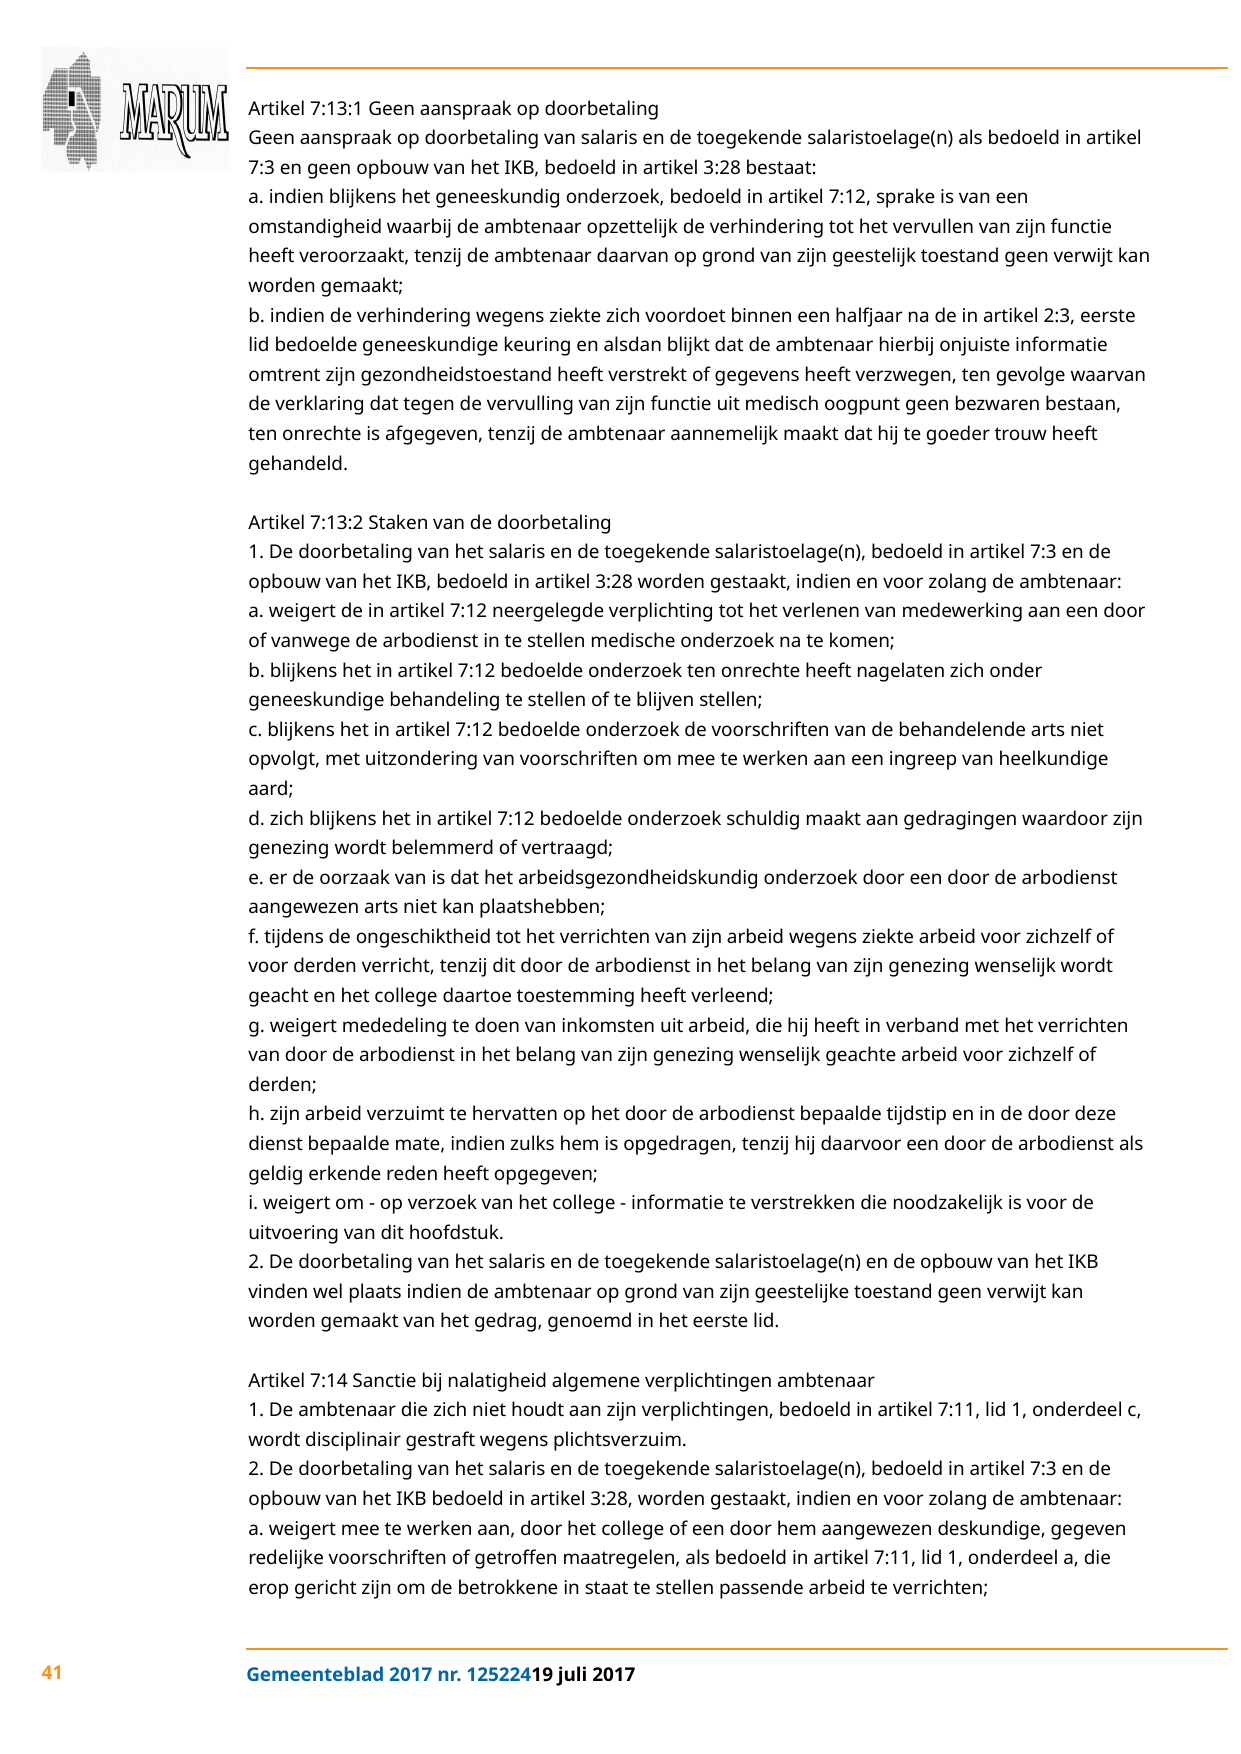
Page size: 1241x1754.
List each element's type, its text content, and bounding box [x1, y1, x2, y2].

text b. blijkens het in artikel 7:12 bedoelde onderzoek ten onrechte heeft nagelaten zich onder geneeskundige behandeling te stellen of te blijven stellen; [248, 657, 1152, 712]
text c. blijkens het in artikel 7:12 bedoelde onderzoek de voorschriften van de behandelende arts niet opvolgt, met uitzondering van voorschriften om mee te werken aan een ingreep van heelkundige aard; [248, 716, 1152, 801]
text Geen aanspraak op doorbetaling van salaris en de toegekende salaristoelage(n) als bedoeld in artikel 7:3 en geen opbouw van het IKB, bedoeld in artikel 3:28 bestaat: [248, 124, 1152, 180]
text a. indien blijkens het geneeskundig onderzoek, bedoeld in artikel 7:12, sprake is van een omstandigheid waarbij de ambtenaar opzettelijk de verhindering tot het vervullen van zijn functie heeft veroorzaakt, tenzij de ambtenaar daarvan op grond van zijn geestelijk toestand geen verwijt kan worden gemaakt; [248, 183, 1152, 298]
text 1. De ambtenaar die zich niet houdt aan zijn verplichtingen, bedoeld in artikel 7:11, lid 1, onderdeel c, wordt disciplinair gestraft wegens plichtsverzuim. [248, 1396, 1152, 1452]
text a. weigert de in artikel 7:12 neergelegde verplichting tot het verlenen van medewerking aan een door of vanwege de arbodienst in te stellen medische onderzoek na te komen; [248, 598, 1152, 653]
text Artikel 7:14 Sanctie bij nalatigheid algemene verplichtingen ambtenaar [248, 1367, 1152, 1393]
text f. tijdens de ongeschiktheid tot het verrichten van zijn arbeid wegens ziekte arbeid voor zichzelf of voor derden verricht, tenzij dit door de arbodienst in het belang van zijn genezing wenselijk wordt geacht en het college daartoe toestemming heeft verleend; [248, 923, 1152, 1008]
text g. weigert mededeling te doen van inkomsten uit arbeid, die hij heeft in verband met het verrichten van door de arbodienst in het belang van zijn genezing wenselijk geachte arbeid voor zichzelf of derden; [248, 1012, 1152, 1097]
text 1. De doorbetaling van het salaris en de toegekende salaristoelage(n), bedoeld in artikel 7:3 en de opbouw van het IKB, bedoeld in artikel 3:28 worden gestaakt, indien en voor zolang de ambtenaar: [248, 538, 1152, 594]
text Artikel 7:13:1 Geen aanspraak op doorbetaling [248, 95, 1152, 121]
text 2. De doorbetaling van het salaris en de toegekende salaristoelage(n), bedoeld in artikel 7:3 en de opbouw van het IKB bedoeld in artikel 3:28, worden gestaakt, indien en voor zolang de ambtenaar: [248, 1456, 1152, 1511]
picture [41, 47, 231, 172]
text e. er de oorzaak van is dat het arbeidsgezondheidskundig onderzoek door een door de arbodienst aangewezen arts niet kan plaatshebben; [248, 864, 1152, 919]
text Artikel 7:13:2 Staken van de doorbetaling [248, 509, 1152, 535]
text b. indien de verhindering wegens ziekte zich voordoet binnen een halfjaar na de in artikel 2:3, eerste lid bedoelde geneeskundige keuring en alsdan blijkt dat de ambtenaar hierbij onjuiste informatie omtrent zijn gezondheidstoestand heeft verstrekt of gegevens heeft verzwegen, ten gevolge waarvan de verklaring dat tegen de vervulling van zijn functie uit medisch oogpunt geen bezwaren bestaan, ten onrechte is afgegeven, tenzij de ambtenaar aannemelijk maakt dat hij te goeder trouw heeft gehandeld. [248, 302, 1152, 476]
text 2. De doorbetaling van het salaris en de toegekende salaristoelage(n) en de opbouw van het IKB vinden wel plaats indien de ambtenaar op grond van zijn geestelijke toestand geen verwijt kan worden gemaakt van het gedrag, genoemd in het eerste lid. [248, 1248, 1152, 1333]
text d. zich blijkens het in artikel 7:12 bedoelde onderzoek schuldig maakt aan gedragingen waardoor zijn genezing wordt belemmerd of vertraagd; [248, 805, 1152, 860]
text h. zijn arbeid verzuimt te hervatten op het door de arbodienst bepaalde tijdstip en in de door deze dienst bepaalde mate, indien zulks hem is opgedragen, tenzij hij daarvoor een door de arbodienst als geldig erkende reden heeft opgegeven; [248, 1101, 1152, 1186]
text a. weigert mee te werken aan, door het college of een door hem aangewezen deskundige, gegeven redelijke voorschriften of getroffen maatregelen, als bedoeld in artikel 7:11, lid 1, onderdeel a, die erop gericht zijn om de betrokkene in staat te stellen passende arbeid te verrichten; [248, 1515, 1152, 1600]
text i. weigert om - op verzoek van het college - informatie te verstrekken die noodzakelijk is voor de uitvoering van dit hoofdstuk. [248, 1189, 1152, 1245]
